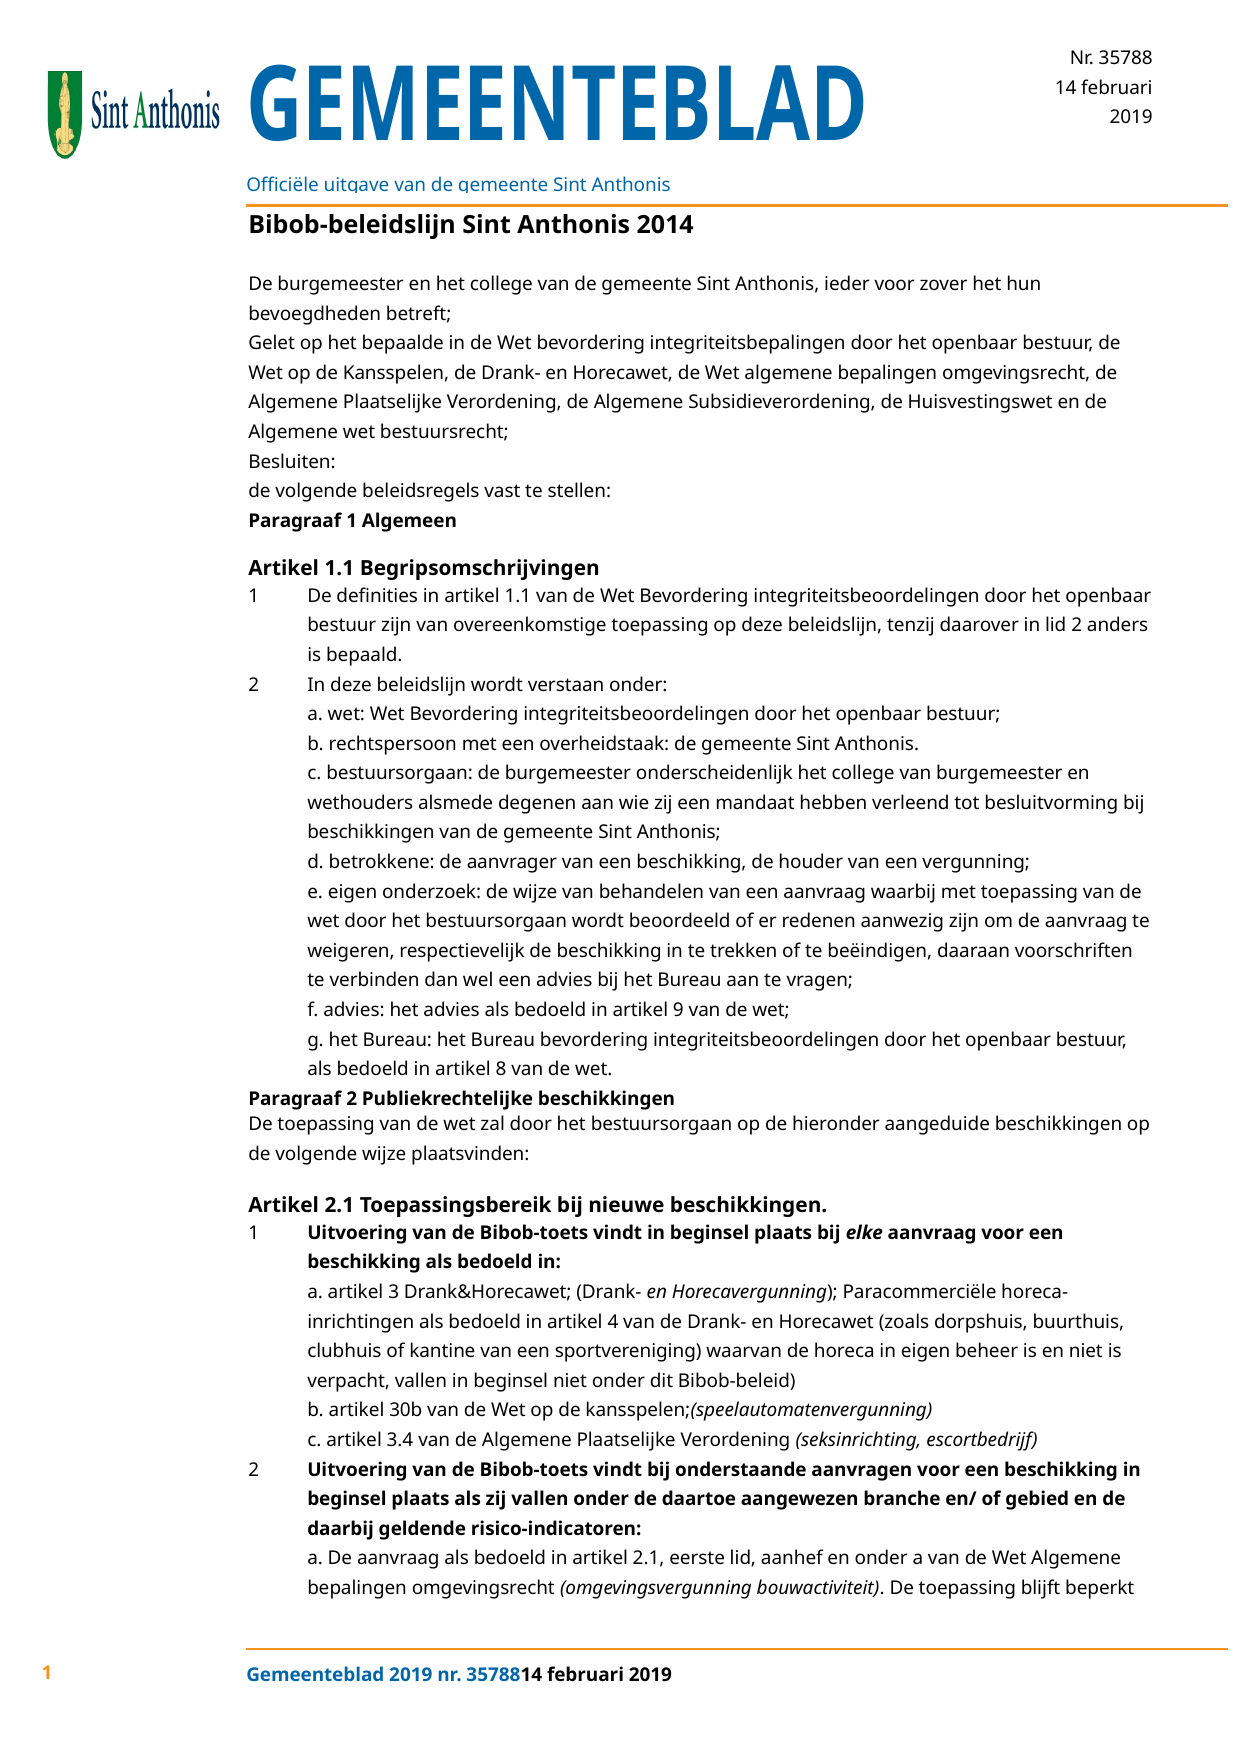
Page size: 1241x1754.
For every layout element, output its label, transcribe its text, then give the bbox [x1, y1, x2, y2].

list f. advies: het advies als bedoeld in artikel 9 van de wet; [248, 996, 1152, 1022]
list d. betrokkene: de aanvrager van een beschikking, de houder van een vergunning; [248, 848, 1152, 874]
list De definities in artikel 1.1 van de Wet Bevordering integriteitsbeoordelingen door het openbaar bestuur zijn van overeenkomstige toepassing op deze beleidslijn, tenzij daarover in lid 2 anders is bepaald. [248, 582, 1152, 667]
list e. eigen onderzoek: de wijze van behandelen van een aanvraag waarbij met toepassing van de wet door het bestuursorgaan wordt beoordeeld of er redenen aanwezig zijn om de aanvraag te weigeren, respectievelijk de beschikking in te trekken of te beëindigen, daaraan voorschriften te verbinden dan wel een advies bij het Bureau aan te vragen; [248, 878, 1152, 992]
list Uitvoering van de Bibob-toets vindt bij onderstaande aanvragen voor een beschikking in beginsel plaats als zij vallen onder de daartoe aangewezen branche en/ of gebied en de daarbij geldende risico-indicatoren: [248, 1456, 1152, 1541]
text Gelet op het bepaalde in de Wet bevordering integriteitsbepalingen door het openbaar bestuur, de Wet op de Kansspelen, de Drank- en Horecawet, de Wet algemene bepalingen omgevingsrecht, de Algemene Plaatselijke Verordening, de Algemene Subsidieverordening, de Huisvestingswet en de Algemene wet bestuursrecht; [248, 329, 1152, 444]
list In deze beleidslijn wordt verstaan onder: [248, 671, 1152, 696]
list b. rechtspersoon met een overheidstaak: de gemeente Sint Anthonis. [248, 730, 1152, 756]
list a. De aanvraag als bedoeld in artikel 2.1, eerste lid, aanhef en onder a van de Wet Algemene bepalingen omgevingsrecht (omgevingsvergunning bouwactiviteit). De toepassing blijft beperkt [248, 1544, 1152, 1600]
list c. bestuursorgaan: de burgemeester onderscheidenlijk het college van burgemeester en wethouders alsmede degenen aan wie zij een mandaat hebben verleend tot besluitvorming bij beschikkingen van de gemeente Sint Anthonis; [248, 759, 1152, 844]
picture [41, 47, 231, 172]
list a. wet: Wet Bevordering integriteitsbeoordelingen door het openbaar bestuur; [248, 700, 1152, 726]
text Bibob-beleidslijn Sint Anthonis 2014 [248, 207, 1152, 241]
text Paragraaf 2 Publiekrechtelijke beschikkingen [248, 1085, 1152, 1111]
text Artikel 1.1 Begripsomschrijvingen [248, 553, 1152, 582]
text Artikel 2.1 Toepassingsbereik bij nieuwe beschikkingen. [248, 1191, 1152, 1219]
text De burgemeester en het college van de gemeente Sint Anthonis, ieder voor zover het hun bevoegdheden betreft; [248, 270, 1152, 326]
list b. artikel 30b van de Wet op de kansspelen;(speelautomatenvergunning) [248, 1397, 1152, 1422]
list Uitvoering van de Bibob-toets vindt in beginsel plaats bij elke aanvraag voor een beschikking als bedoeld in: [248, 1219, 1152, 1274]
list c. artikel 3.4 van de Algemene Plaatselijke Verordening (seksinrichting, escortbedrijf) [248, 1426, 1152, 1452]
list a. artikel 3 Drank&Horecawet; (Drank- en Horecavergunning); Paracommerciële horeca-inrichtingen als bedoeld in artikel 4 van de Drank- en Horecawet (zoals dorpshuis, buurthuis, clubhuis of kantine van een sportvereniging) waarvan de horeca in eigen beheer is en niet is verpacht, vallen in beginsel niet onder dit Bibob-beleid) [248, 1278, 1152, 1393]
text de volgende beleidsregels vast te stellen: [248, 477, 1152, 503]
text Paragraaf 1 Algemeen [248, 507, 1152, 533]
text De toepassing van de wet zal door het bestuursorgaan op de hieronder aangeduide beschikkingen op de volgende wijze plaatsvinden: [248, 1111, 1152, 1166]
text Besluiten: [248, 448, 1152, 473]
list g. het Bureau: het Bureau bevordering integriteitsbeoordelingen door het openbaar bestuur, als bedoeld in artikel 8 van de wet. [248, 1026, 1152, 1081]
